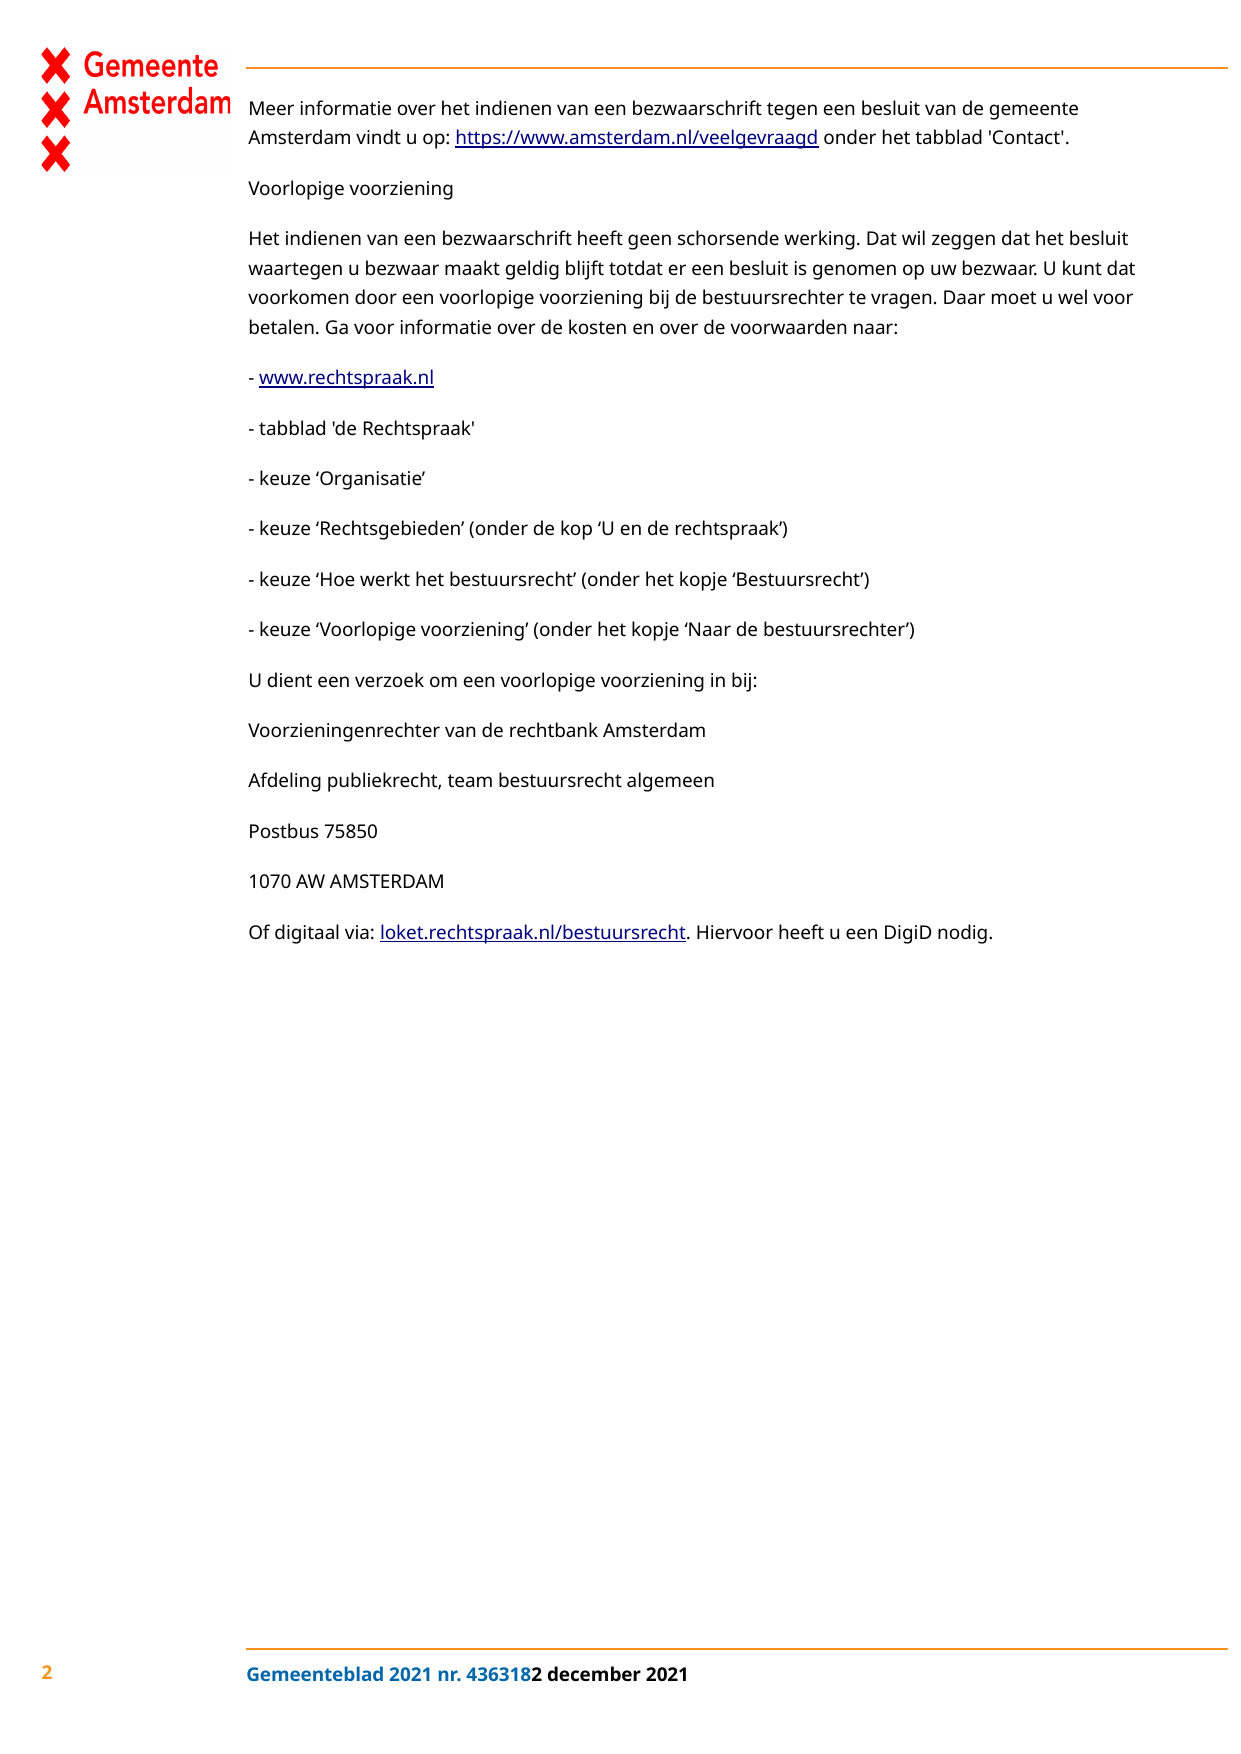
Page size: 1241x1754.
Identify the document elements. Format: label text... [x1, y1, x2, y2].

text Meer informatie over het indienen van een bezwaarschrift tegen een besluit van de gemeente Amsterdam vindt u op: https://www.amsterdam.nl/veelgevraagd onder het tabblad 'Contact'. [248, 95, 1152, 150]
text Afdeling publiekrecht, team bestuursrecht algemeen [248, 768, 1152, 793]
text - keuze ‘Voorlopige voorziening’ (onder het kopje ‘Naar de bestuursrechter’) [248, 616, 1152, 642]
text - keuze ‘Rechtsgebieden’ (onder de kop ‘U en de rechtspraak’) [248, 516, 1152, 541]
text - keuze ‘Hoe werkt het bestuursrecht’ (onder het kopje ‘Bestuursrecht’) [248, 566, 1152, 592]
text U dient een verzoek om een voorlopige voorziening in bij: [248, 667, 1152, 693]
text Postbus 75850 [248, 818, 1152, 844]
text - tabblad 'de Rechtspraak' [248, 415, 1152, 441]
text 1070 AW AMSTERDAM [248, 868, 1152, 894]
picture [41, 47, 231, 172]
text Of digitaal via: loket.rechtspraak.nl/bestuursrecht. Hiervoor heeft u een DigiD nodig. [248, 919, 1152, 945]
text - keuze ‘Organisatie’ [248, 465, 1152, 491]
text Voorzieningenrechter van de rechtbank Amsterdam [248, 717, 1152, 743]
text Voorlopige voorziening [248, 175, 1152, 201]
text - www.rechtspraak.nl [248, 364, 1152, 390]
text Het indienen van een bezwaarschrift heeft geen schorsende werking. Dat wil zeggen dat het besluit waartegen u bezwaar maakt geldig blijft totdat er een besluit is genomen op uw bezwaar. U kunt dat voorkomen door een voorlopige voorziening bij de bestuursrechter te vragen. Daar moet u wel voor betalen. Ga voor informatie over de kosten en over de voorwaarden naar: [248, 225, 1152, 340]
